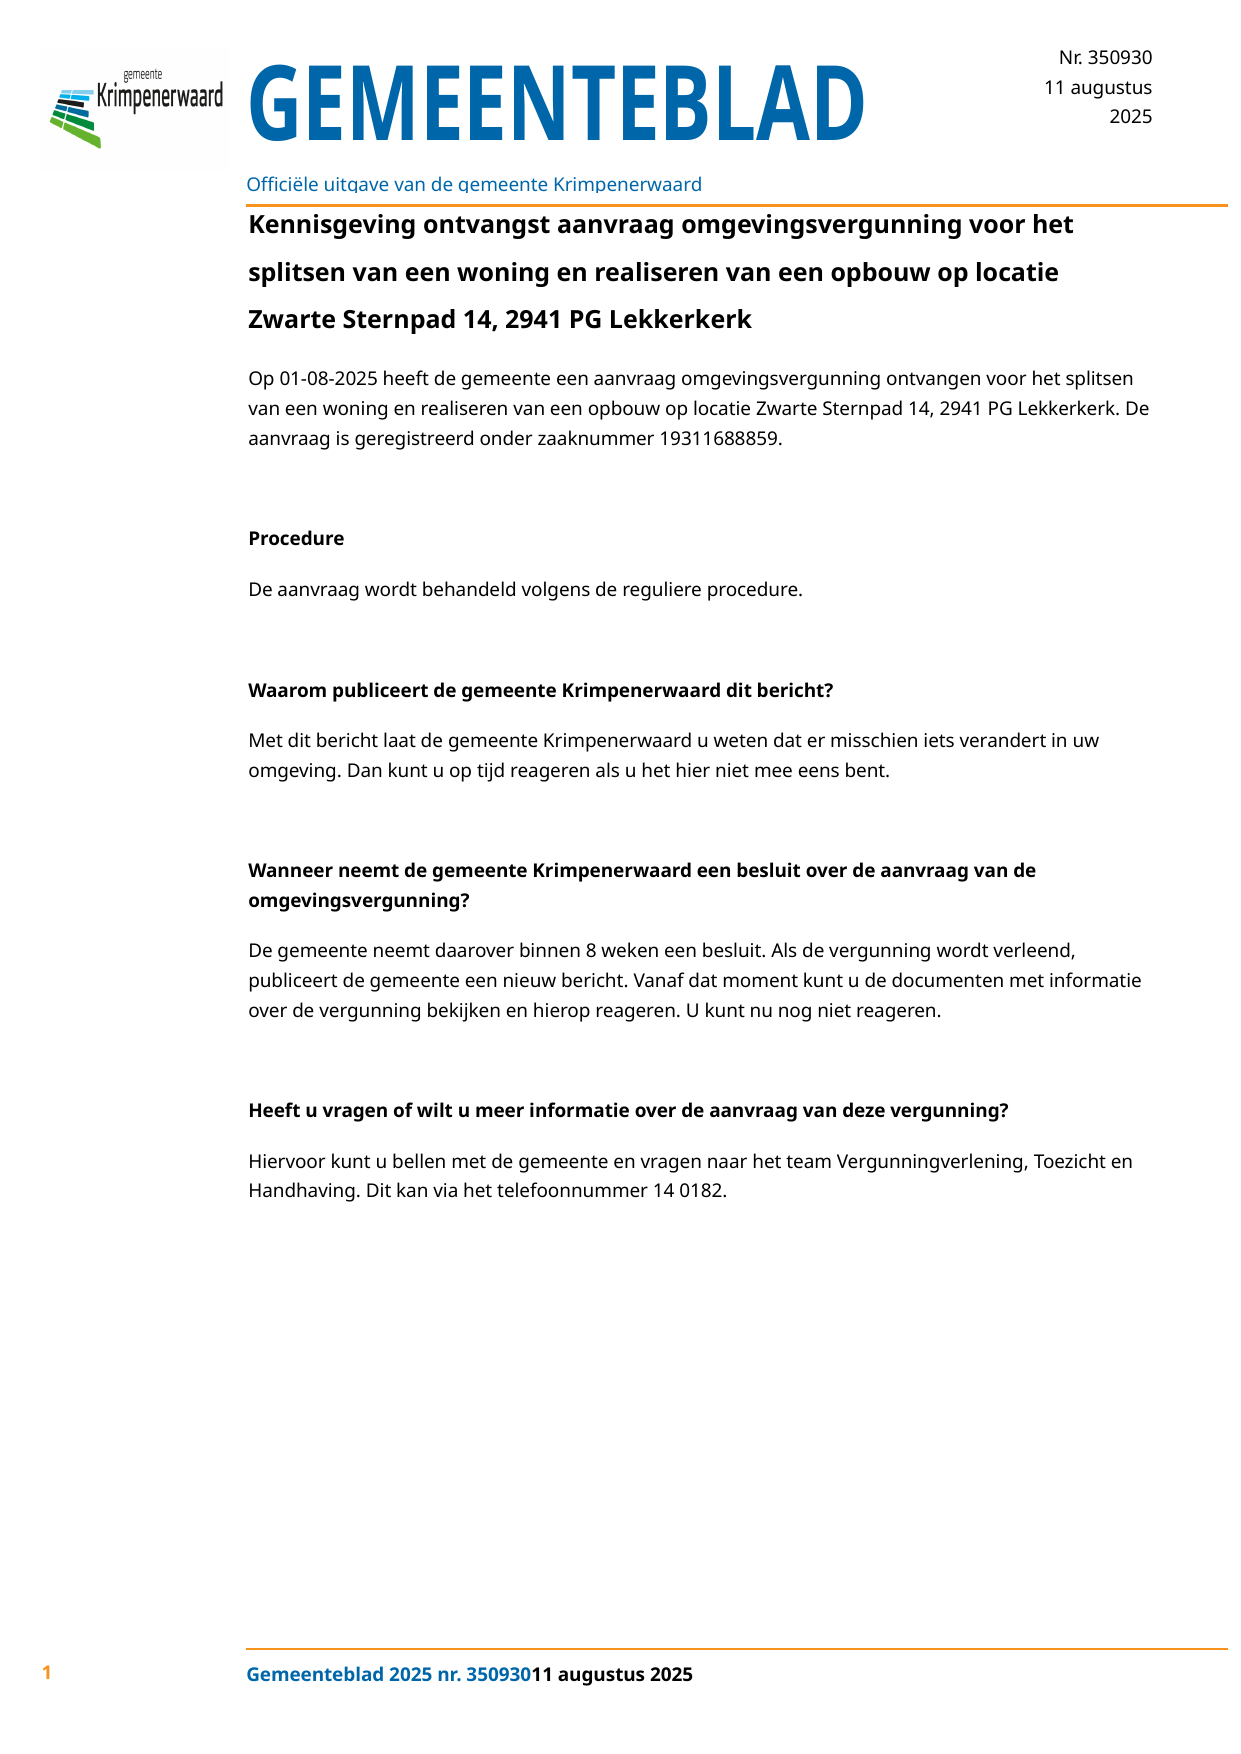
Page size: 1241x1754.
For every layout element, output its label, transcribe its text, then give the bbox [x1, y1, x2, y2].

text Met dit bericht laat de gemeente Krimpenerwaard u weten dat er misschien iets verandert in uw omgeving. Dan kunt u op tijd reageren als u het hier niet mee eens bent. [248, 727, 1152, 782]
text Kennisgeving ontvangst aanvraag omgevingsvergunning voor het splitsen van een woning en realiseren van een opbouw op locatie Zwarte Sternpad 14, 2941 PG Lekkerkerk [248, 207, 1152, 336]
text De gemeente neemt daarover binnen 8 weken een besluit. Als de vergunning wordt verleend, publiceert de gemeente een nieuw bericht. Vanaf dat moment kunt u de documenten met informatie over de vergunning bekijken en hierop reageren. U kunt nu nog niet reageren. [248, 938, 1152, 1022]
picture [41, 47, 231, 172]
text Procedure [248, 526, 1152, 551]
text Waarom publiceert de gemeente Krimpenerwaard dit bericht? [248, 677, 1152, 702]
text De aanvraag wordt behandeld volgens de reguliere procedure. [248, 576, 1152, 602]
text Wanneer neemt de gemeente Krimpenerwaard een besluit over de aanvraag van de omgevingsvergunning? [248, 858, 1152, 913]
text Op 01-08-2025 heeft de gemeente een aanvraag omgevingsvergunning ontvangen voor het splitsen van een woning en realiseren van een opbouw op locatie Zwarte Sternpad 14, 2941 PG Lekkerkerk. De aanvraag is geregistreerd onder zaaknummer 19311688859. [248, 366, 1152, 450]
text Heeft u vragen of wilt u meer informatie over de aanvraag van deze vergunning? [248, 1098, 1152, 1123]
text Hiervoor kunt u bellen met de gemeente en vragen naar het team Vergunningverlening, Toezicht en Handhaving. Dit kan via het telefoonnummer 14 0182. [248, 1148, 1152, 1203]
